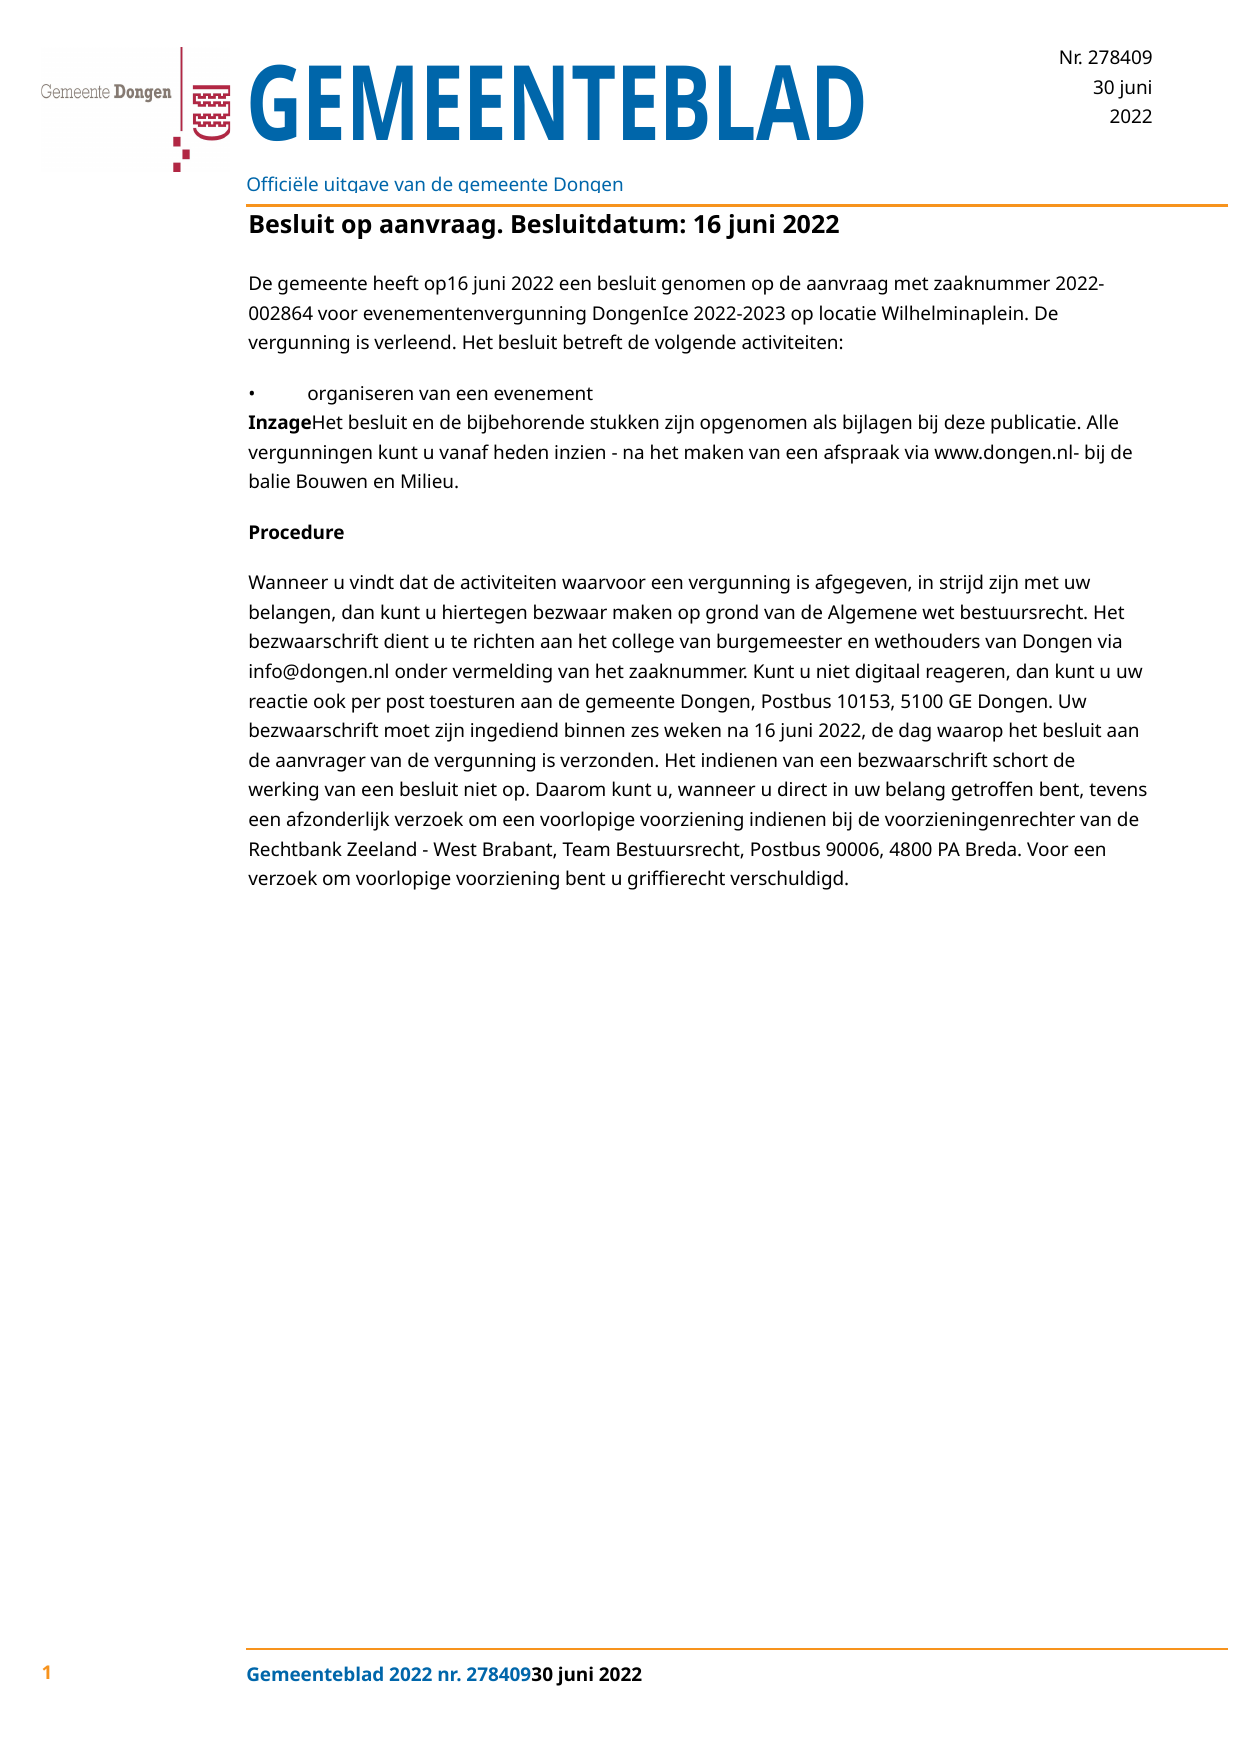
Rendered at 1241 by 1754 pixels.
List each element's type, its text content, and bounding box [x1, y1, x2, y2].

text Besluit op aanvraag. Besluitdatum: 16 juni 2022 [248, 207, 1152, 241]
text InzageHet besluit en de bijbehorende stukken zijn opgenomen als bijlagen bij deze publicatie. Alle vergunningen kunt u vanaf heden inzien - na het maken van een afspraak via www.dongen.nl- bij de balie Bouwen en Milieu. [248, 409, 1152, 494]
text Procedure [248, 519, 1152, 545]
picture [41, 47, 231, 172]
text De gemeente heeft op16 juni 2022 een besluit genomen op de aanvraag met zaaknummer 2022-002864 voor evenementenvergunning DongenIce 2022-2023 op locatie Wilhelminaplein. De vergunning is verleend. Het besluit betreft de volgende activiteiten: [248, 270, 1152, 355]
text Wanneer u vindt dat de activiteiten waarvoor een vergunning is afgegeven, in strijd zijn met uw belangen, dan kunt u hiertegen bezwaar maken op grond van de Algemene wet bestuursrecht. Het bezwaarschrift dient u te richten aan het college van burgemeester en wethouders van Dongen via info@dongen.nl onder vermelding van het zaaknummer. Kunt u niet digitaal reageren, dan kunt u uw reactie ook per post toesturen aan de gemeente Dongen, Postbus 10153, 5100 GE Dongen. Uw bezwaarschrift moet zijn ingediend binnen zes weken na 16 juni 2022, de dag waarop het besluit aan de aanvrager van de vergunning is verzonden. Het indienen van een bezwaarschrift schort de werking van een besluit niet op. Daarom kunt u, wanneer u direct in uw belang getroffen bent, tevens een afzonderlijk verzoek om een voorlopige voorziening indienen bij de voorzieningenrechter van de Rechtbank Zeeland - West Brabant, Team Bestuursrecht, Postbus 90006, 4800 PA Breda. Voor een verzoek om voorlopige voorziening bent u griffierecht verschuldigd. [248, 569, 1152, 891]
list organiseren van een evenement [248, 380, 1152, 406]
